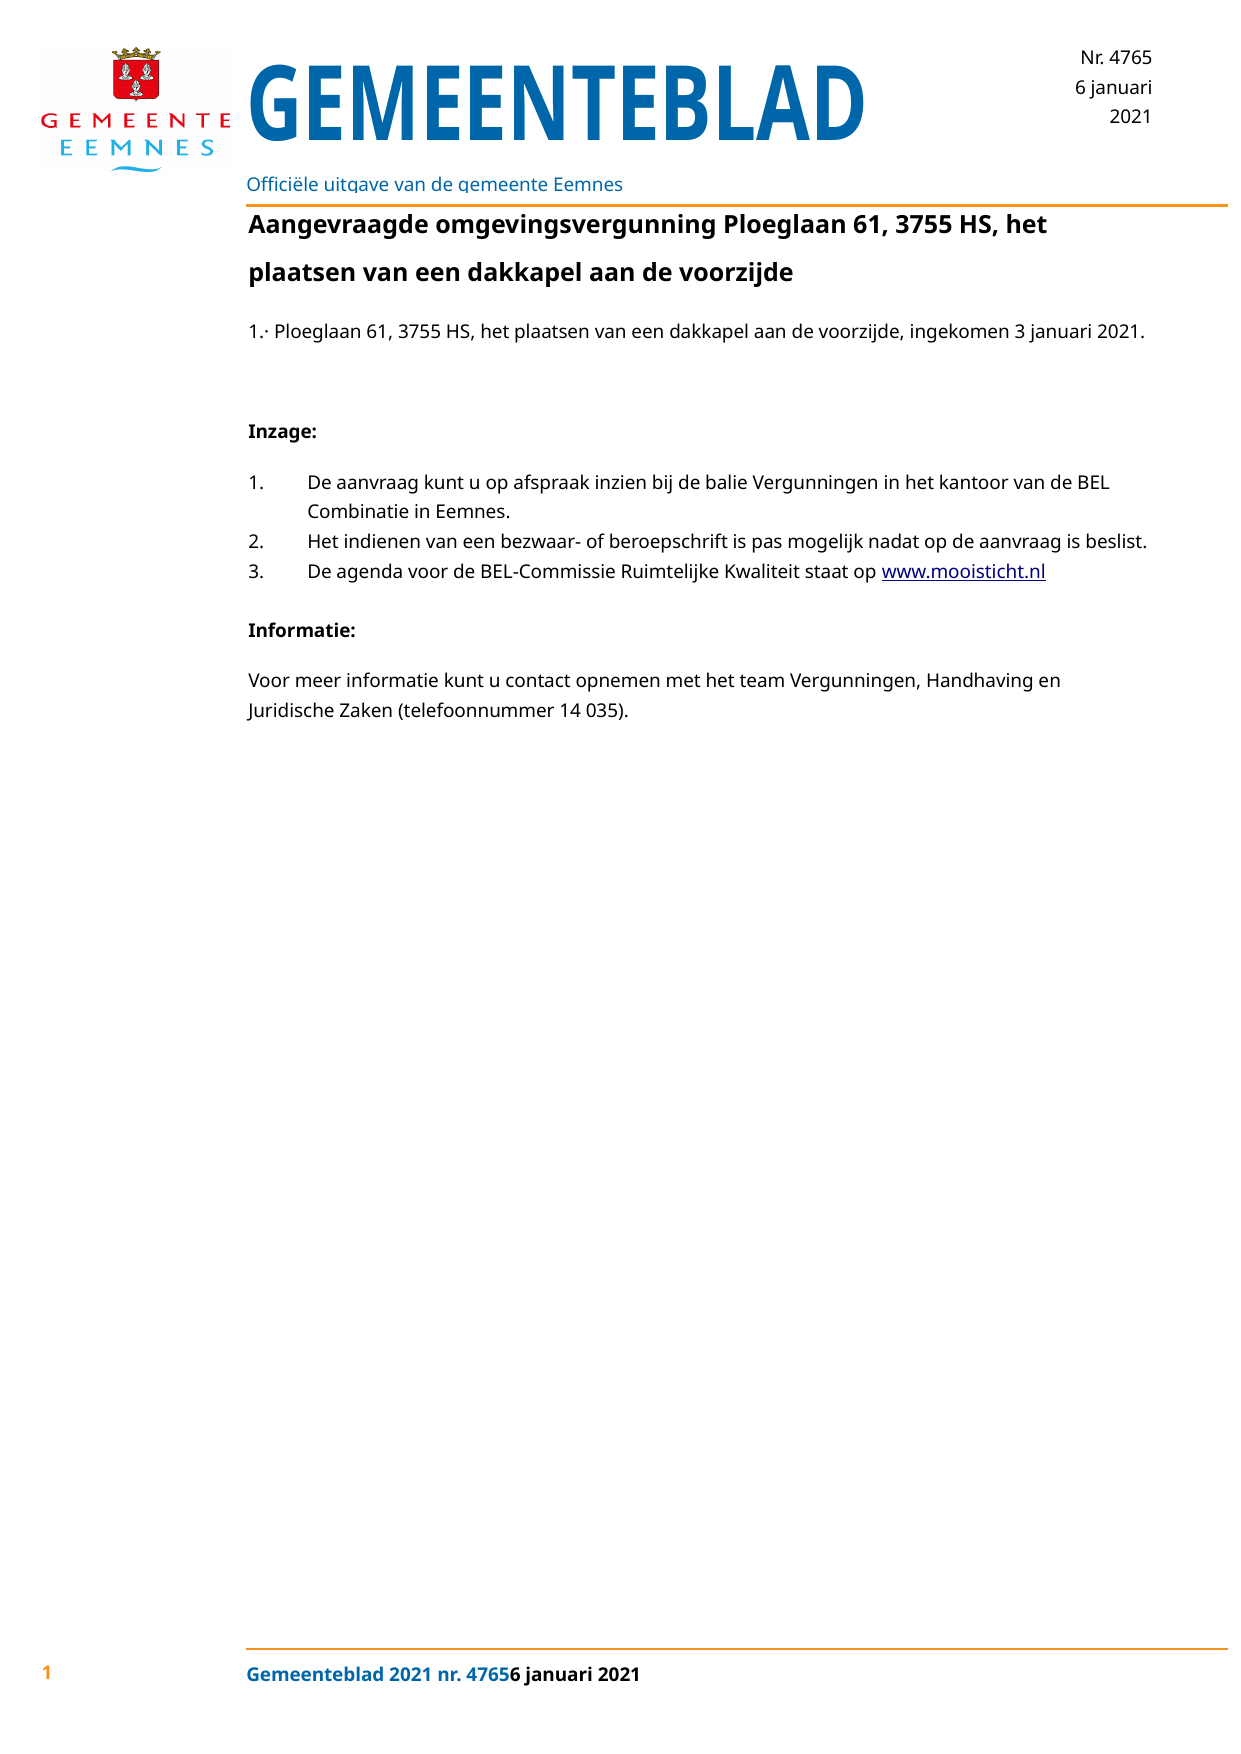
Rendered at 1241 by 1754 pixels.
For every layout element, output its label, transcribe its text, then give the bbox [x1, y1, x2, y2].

picture [41, 47, 231, 172]
list De agenda voor de BEL-Commissie Ruimtelijke Kwaliteit staat op www.mooisticht.nl [248, 558, 1152, 584]
list De aanvraag kunt u op afspraak inzien bij de balie Vergunningen in het kantoor van de BEL Combinatie in Eemnes. [248, 469, 1152, 524]
text Voor meer informatie kunt u contact opnemen met het team Vergunningen, Handhaving en Juridische Zaken (telefoonnummer 14 035). [248, 667, 1152, 723]
list Het indienen van een bezwaar- of beroepschrift is pas mogelijk nadat op de aanvraag is beslist. [248, 528, 1152, 554]
text Aangevraagde omgevingsvergunning Ploeglaan 61, 3755 HS, het plaatsen van een dakkapel aan de voorzijde [248, 207, 1152, 288]
text Informatie: [248, 617, 1152, 643]
text Inzage: [248, 419, 1152, 444]
text 1.· Ploeglaan 61, 3755 HS, het plaatsen van een dakkapel aan de voorzijde, ingekomen 3 januari 2021. [248, 318, 1152, 344]
